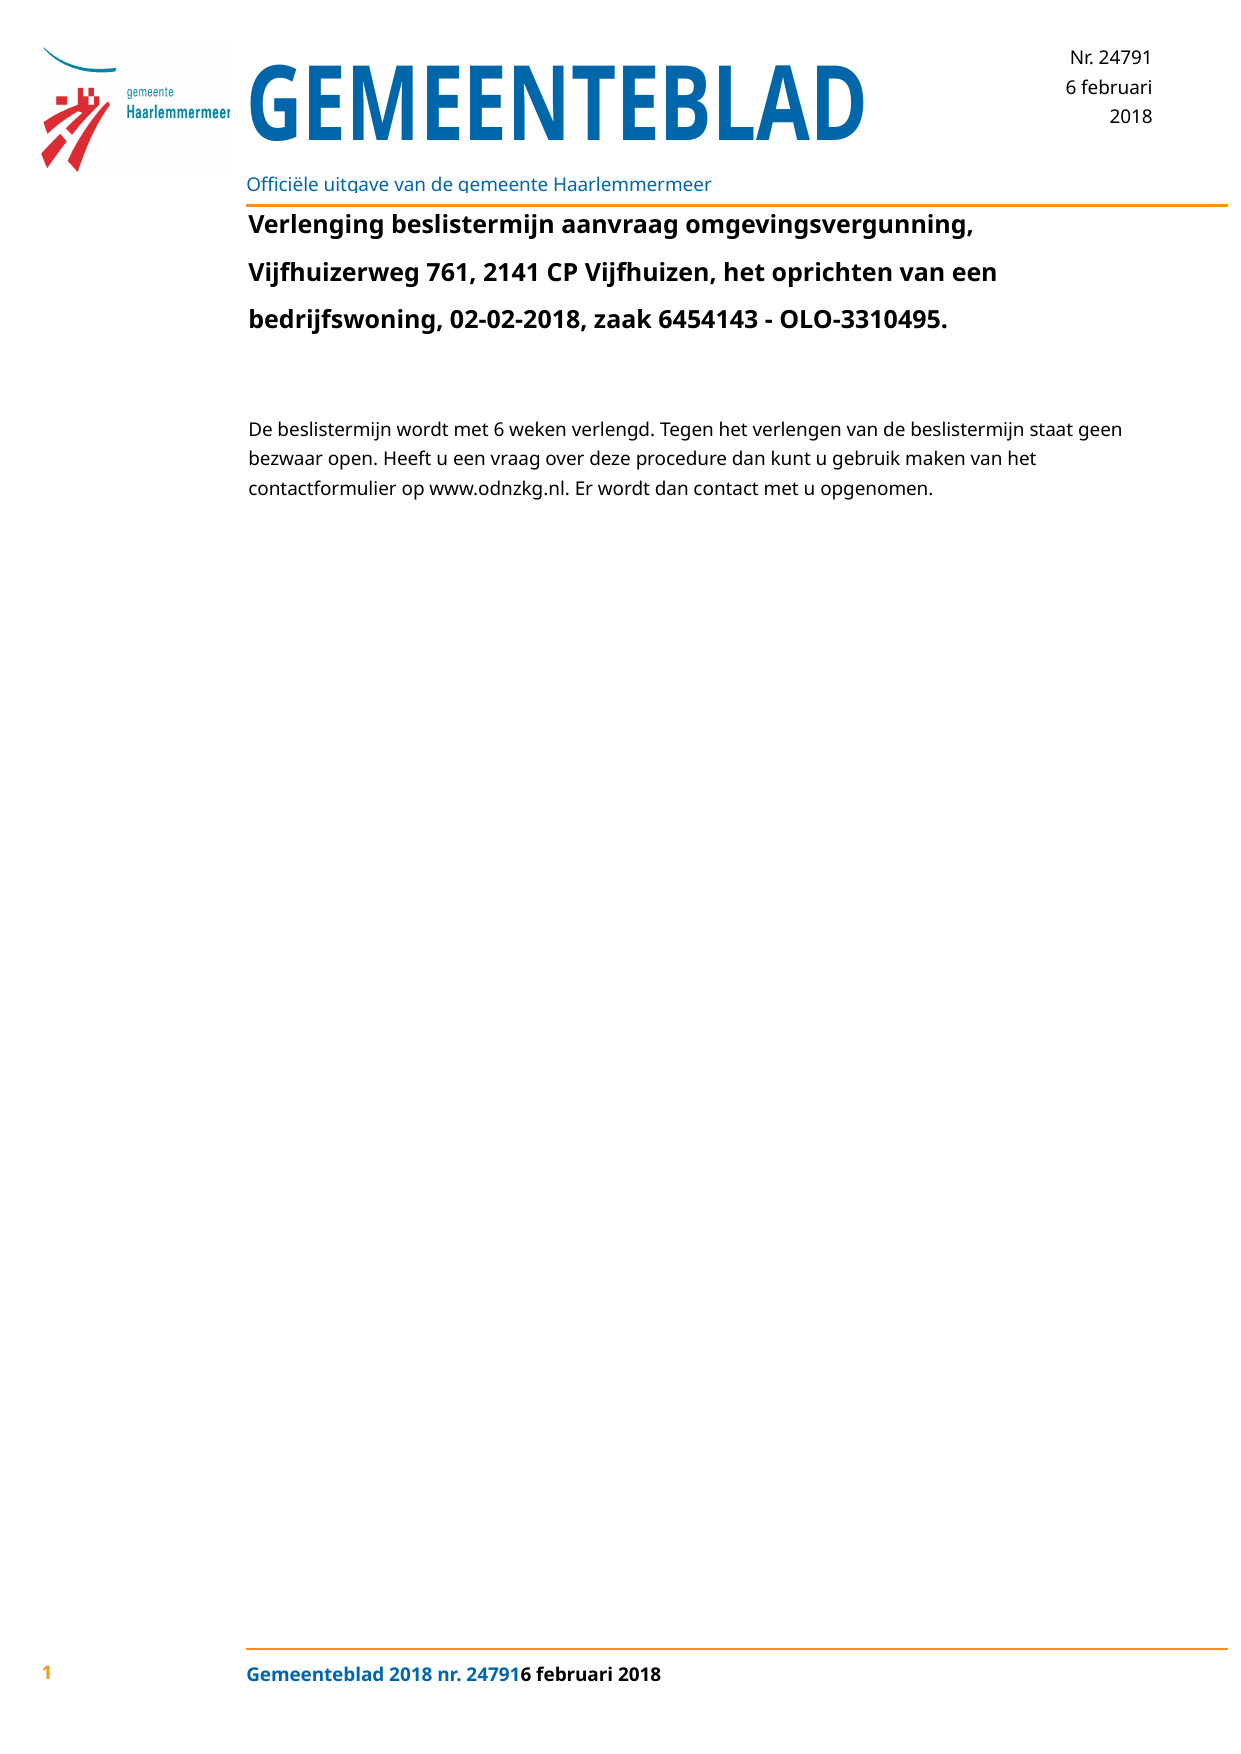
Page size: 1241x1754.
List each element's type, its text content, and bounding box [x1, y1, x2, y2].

text De beslistermijn wordt met 6 weken verlengd. Tegen het verlengen van de beslistermijn staat geen bezwaar open. Heeft u een vraag over deze procedure dan kunt u gebruik maken van het contactformulier op www.odnzkg.nl. Er wordt dan contact met u opgenomen. [248, 416, 1152, 501]
picture [41, 47, 231, 172]
text Verlenging beslistermijn aanvraag omgevingsvergunning, Vijfhuizerweg 761, 2141 CP Vijfhuizen, het oprichten van een bedrijfswoning, 02-02-2018, zaak 6454143 - OLO-3310495. [248, 207, 1152, 336]
